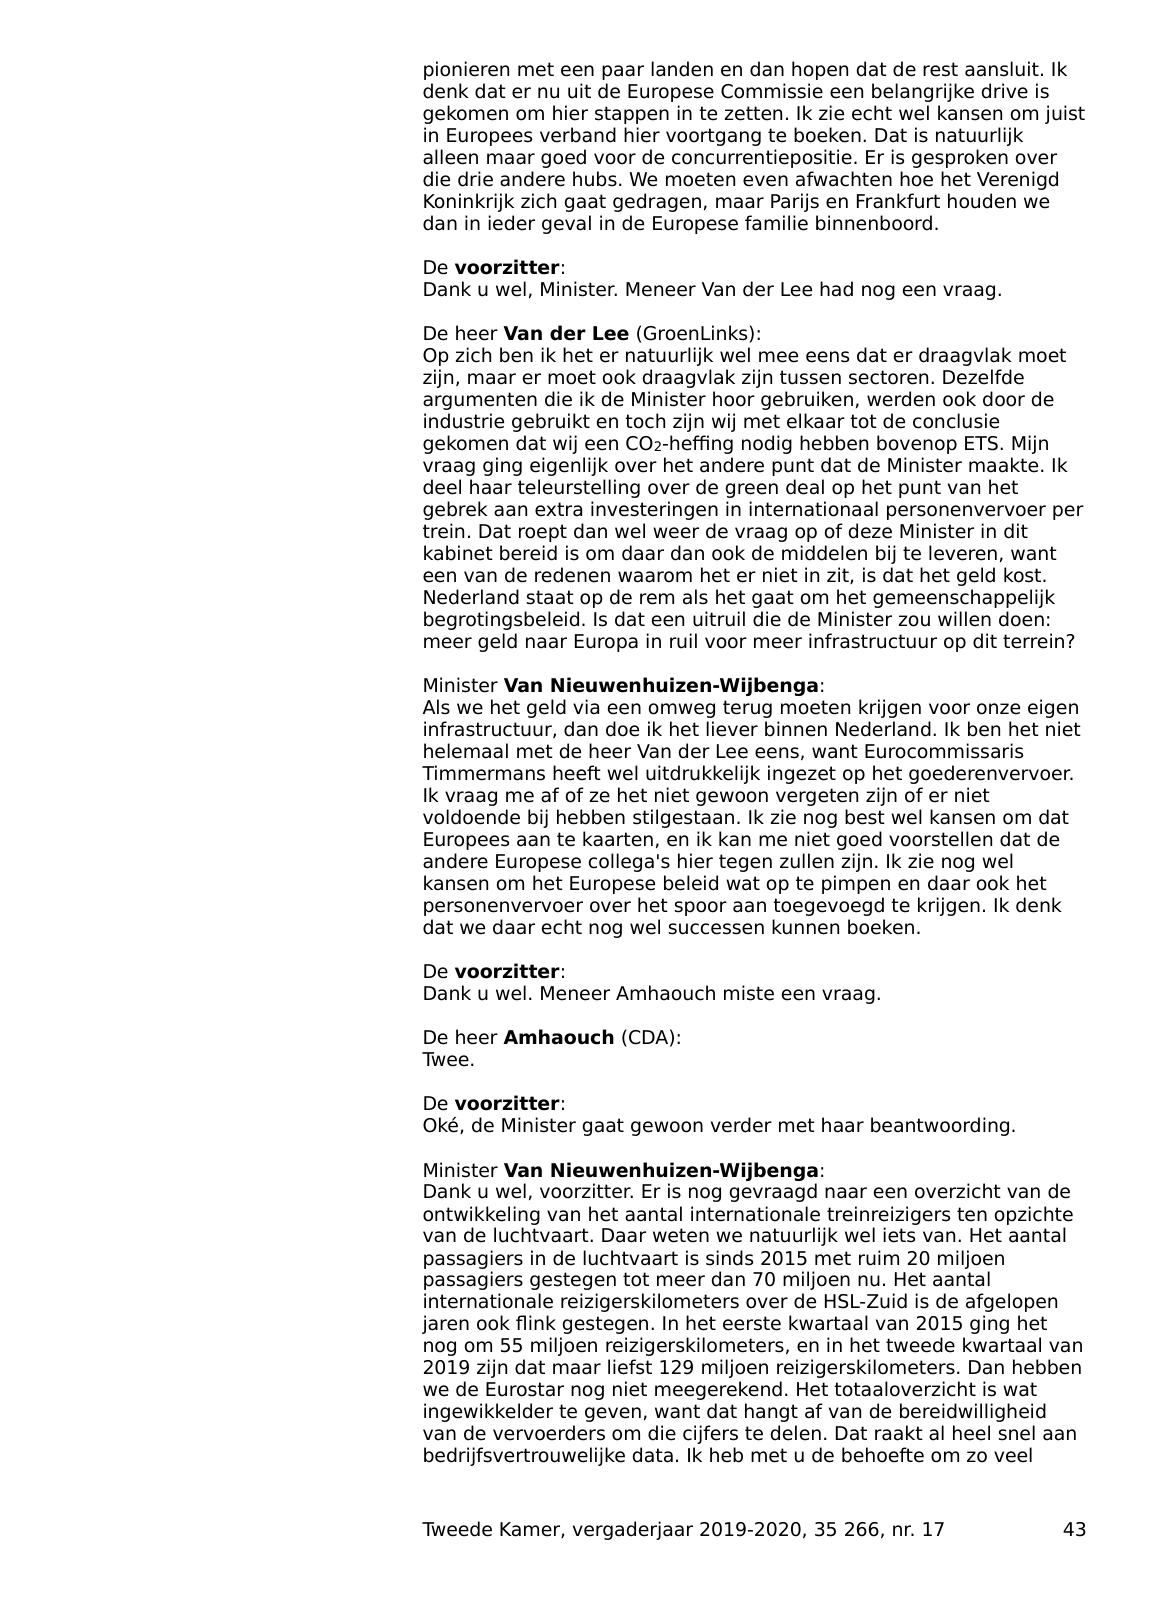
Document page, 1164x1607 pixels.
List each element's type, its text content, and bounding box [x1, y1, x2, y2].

text pionieren met een paar landen en dan hopen dat de rest aansluit. Ik denk dat er nu uit de Europese Commissie een belangrijke drive is gekomen om hier stappen in te zetten. Ik zie echt wel kansen om juist in Europees verband hier voortgang te boeken. Dat is natuurlijk alleen maar goed voor de concurrentiepositie. Er is gesproken over die drie andere hubs. We moeten even afwachten hoe het Verenigd Koninkrijk zich gaat gedragen, maar Parijs en Frankfurt houden we dan in ieder geval in de Europese familie binnenboord. [422, 59, 1087, 235]
text Dank u wel, Minister. Meneer Van der Lee had nog een vraag. [422, 279, 1087, 301]
text De voorzitter: [422, 1093, 1087, 1115]
text De voorzitter: [422, 257, 1087, 279]
text Twee. [422, 1049, 1087, 1071]
text Oké, de Minister gaat gewoon verder met haar beantwoording. [422, 1115, 1087, 1137]
text Dank u wel, voorzitter. Er is nog gevraagd naar een overzicht van de ontwikkeling van het aantal internationale treinreizigers ten opzichte van de luchtvaart. Daar weten we natuurlijk wel iets van. Het aantal passagiers in de luchtvaart is sinds 2015 met ruim 20 miljoen passagiers gestegen tot meer dan 70 miljoen nu. Het aantal internationale reizigerskilometers over de HSL-Zuid is de afgelopen jaren ook flink gestegen. In het eerste kwartaal van 2015 ging het nog om 55 miljoen reizigerskilometers, en in het tweede kwartaal van 2019 zijn dat maar liefst 129 miljoen reizigerskilometers. Dan hebben we de Eurostar nog niet meegerekend. Het totaaloverzicht is wat ingewikkelder te geven, want dat hangt af van de bereidwilligheid van de vervoerders om die cijfers te delen. Dat raakt al heel snel aan bedrijfsvertrouwelijke data. Ik heb met u de behoefte om zo veel [422, 1181, 1087, 1467]
text Minister Van Nieuwenhuizen-Wijbenga: [422, 675, 1087, 697]
text Minister Van Nieuwenhuizen-Wijbenga: [422, 1159, 1087, 1181]
text Als we het geld via een omweg terug moeten krijgen voor onze eigen infrastructuur, dan doe ik het liever binnen Nederland. Ik ben het niet helemaal met de heer Van der Lee eens, want Eurocommissaris Timmermans heeft wel uitdrukkelijk ingezet op het goederenvervoer. Ik vraag me af of ze het niet gewoon vergeten zijn of er niet voldoende bij hebben stilgestaan. Ik zie nog best wel kansen om dat Europees aan te kaarten, en ik kan me niet goed voorstellen dat de andere Europese collega's hier tegen zullen zijn. Ik zie nog wel kansen om het Europese beleid wat op te pimpen en daar ook het personenvervoer over het spoor aan toegevoegd te krijgen. Ik denk dat we daar echt nog wel successen kunnen boeken. [422, 697, 1087, 939]
text Op zich ben ik het er natuurlijk wel mee eens dat er draagvlak moet zijn, maar er moet ook draagvlak zijn tussen sectoren. Dezelfde argumenten die ik de Minister hoor gebruiken, werden ook door de industrie gebruikt en toch zijn wij met elkaar tot de conclusie gekomen dat wij een CO2-heffing nodig hebben bovenop ETS. Mijn vraag ging eigenlijk over het andere punt dat de Minister maakte. Ik deel haar teleurstelling over de green deal op het punt van het gebrek aan extra investeringen in internationaal personenvervoer per trein. Dat roept dan wel weer de vraag op of deze Minister in dit kabinet bereid is om daar dan ook de middelen bij te leveren, want een van de redenen waarom het er niet in zit, is dat het geld kost. Nederland staat op de rem als het gaat om het gemeenschappelijk begrotingsbeleid. Is dat een uitruil die de Minister zou willen doen: meer geld naar Europa in ruil voor meer infrastructuur op dit terrein? [422, 345, 1087, 653]
text De heer Amhaouch (CDA): [422, 1027, 1087, 1049]
text De voorzitter: [422, 961, 1087, 983]
text Dank u wel. Meneer Amhaouch miste een vraag. [422, 983, 1087, 1005]
text De heer Van der Lee (GroenLinks): [422, 323, 1087, 345]
